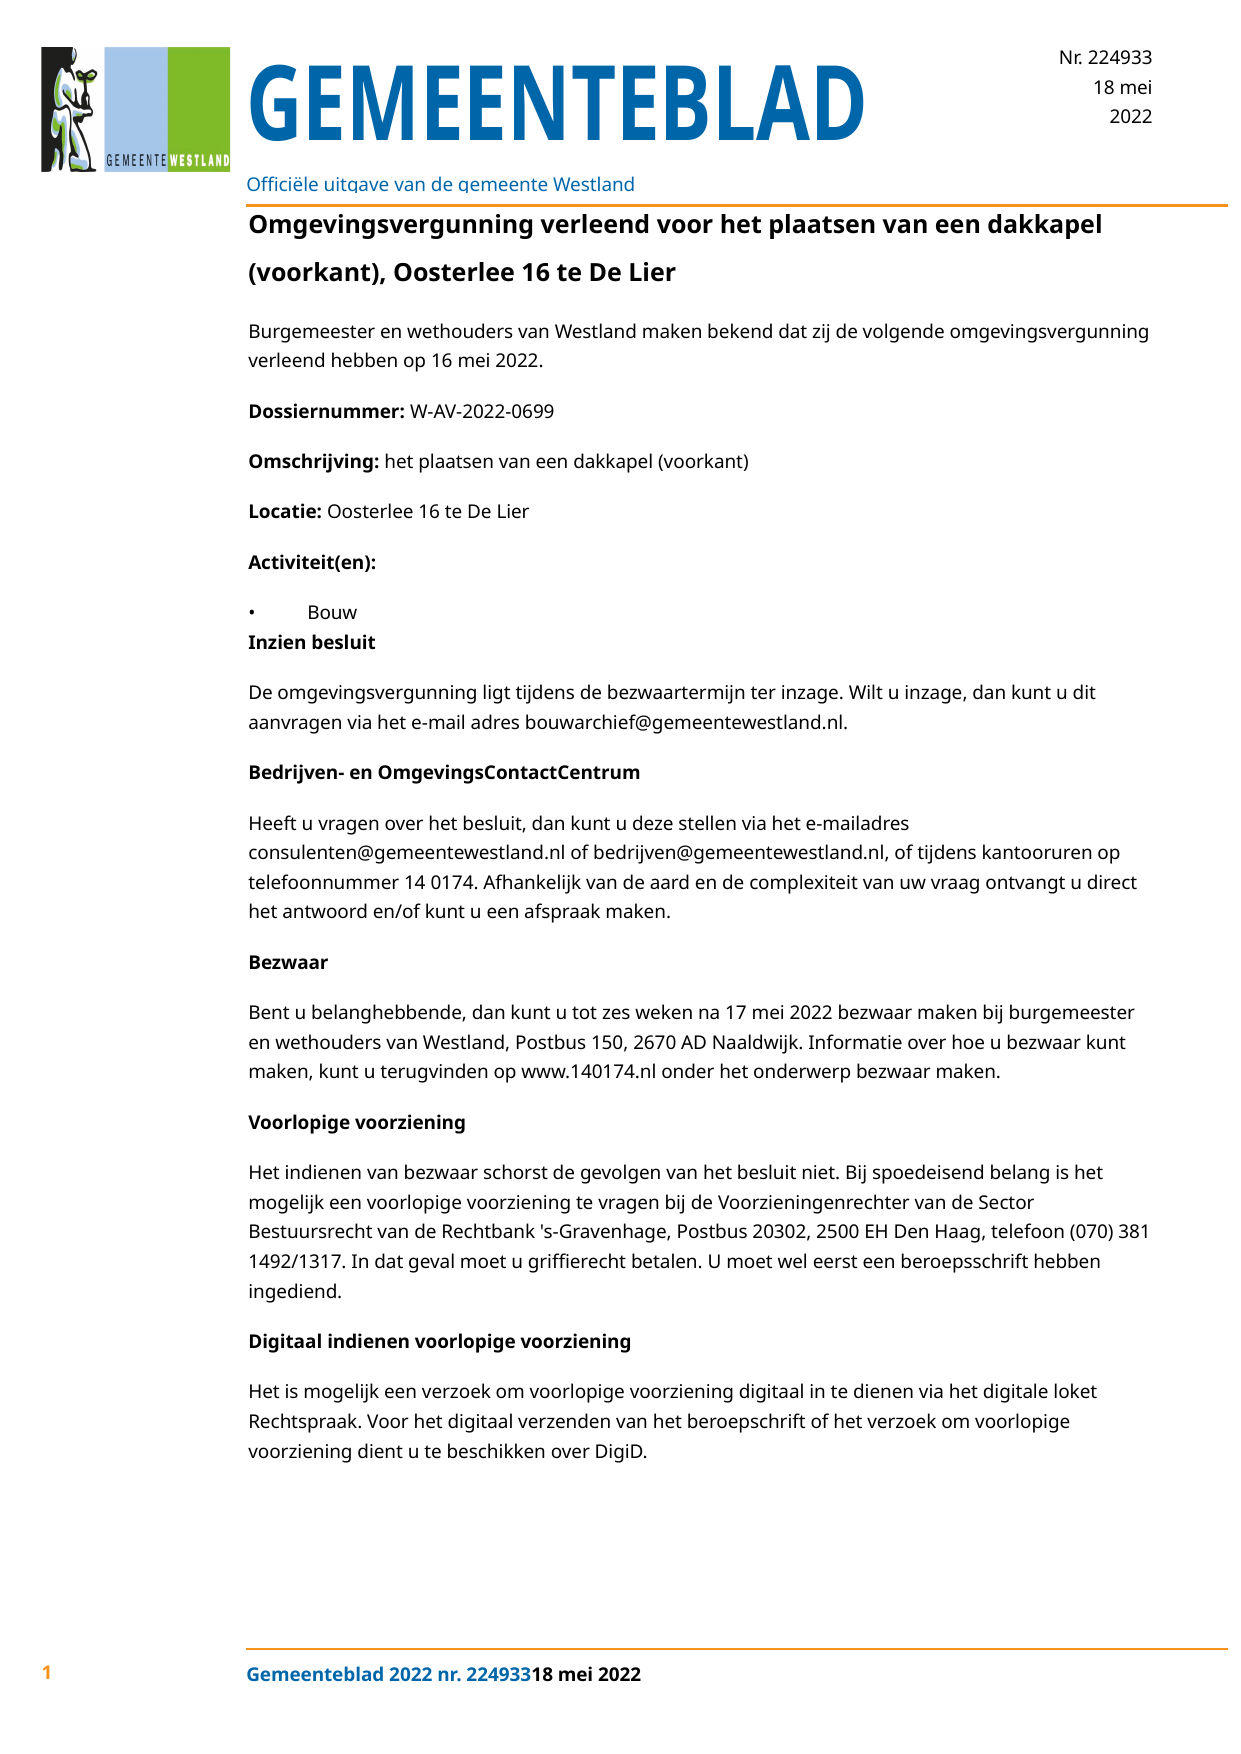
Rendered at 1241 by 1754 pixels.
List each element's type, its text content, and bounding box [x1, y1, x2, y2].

text Bedrijven- en OmgevingsContactCentrum [248, 759, 1152, 785]
text Het indienen van bezwaar schorst de gevolgen van het besluit niet. Bij spoedeisend belang is het mogelijk een voorlopige voorziening te vragen bij de Voorzieningenrechter van de Sector Bestuursrecht van de Rechtbank 's-Gravenhage, Postbus 20302, 2500 EH Den Haag, telefoon (070) 381 1492/1317. In dat geval moet u griffierecht betalen. U moet wel eerst een beroepsschrift hebben ingediend. [248, 1159, 1152, 1304]
text De omgevingsvergunning ligt tijdens de bezwaartermijn ter inzage. Wilt u inzage, dan kunt u dit aanvragen via het e-mail adres bouwarchief@gemeentewestland.nl. [248, 679, 1152, 735]
list Bouw [248, 599, 1152, 625]
text Bent u belanghebbende, dan kunt u tot zes weken na 17 mei 2022 bezwaar maken bij burgemeester en wethouders van Westland, Postbus 150, 2670 AD Naaldwijk. Informatie over hoe u bezwaar kunt maken, kunt u terugvinden op www.140174.nl onder het onderwerp bezwaar maken. [248, 999, 1152, 1084]
text Inzien besluit [248, 629, 1152, 655]
text Digitaal indienen voorlopige voorziening [248, 1328, 1152, 1354]
text Activiteit(en): [248, 549, 1152, 575]
text Dossiernummer: W-AV-2022-0699 [248, 398, 1152, 424]
text Burgemeester en wethouders van Westland maken bekend dat zij de volgende omgevingsvergunning verleend hebben op 16 mei 2022. [248, 318, 1152, 373]
text Bezwaar [248, 949, 1152, 975]
text Heeft u vragen over het besluit, dan kunt u deze stellen via het e-mailadres consulenten@gemeentewestland.nl of bedrijven@gemeentewestland.nl, of tijdens kantooruren op telefoonnummer 14 0174. Afhankelijk van de aard en de complexiteit van uw vraag ontvangt u direct het antwoord en/of kunt u een afspraak maken. [248, 810, 1152, 924]
text Het is mogelijk een verzoek om voorlopige voorziening digitaal in te dienen via het digitale loket Rechtspraak. Voor het digitaal verzenden van het beroepschrift of het verzoek om voorlopige voorziening dient u te beschikken over DigiD. [248, 1379, 1152, 1464]
text Locatie: Oosterlee 16 te De Lier [248, 499, 1152, 524]
text Omgevingsvergunning verleend voor het plaatsen van een dakkapel (voorkant), Oosterlee 16 te De Lier [248, 207, 1152, 288]
text Omschrijving: het plaatsen van een dakkapel (voorkant) [248, 448, 1152, 474]
text Voorlopige voorziening [248, 1109, 1152, 1135]
picture [41, 47, 231, 172]
